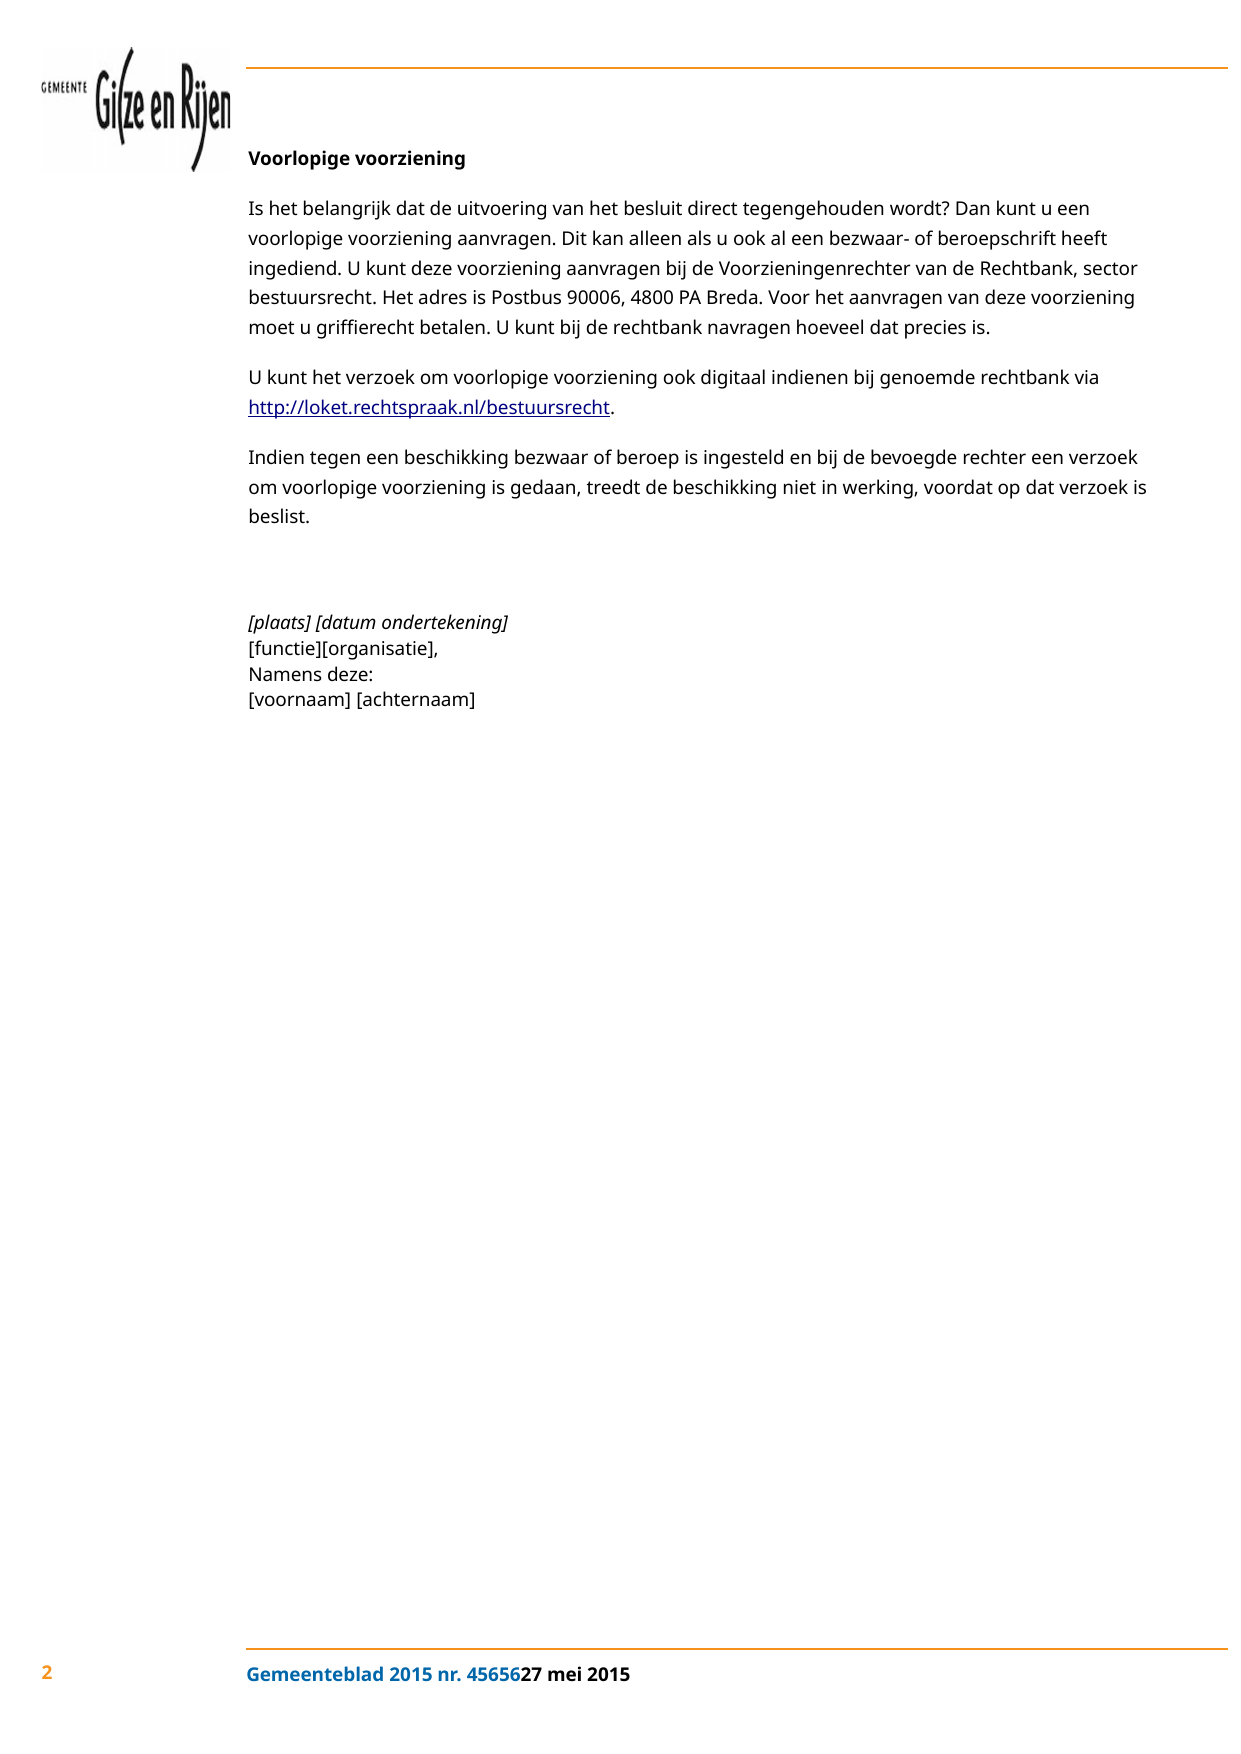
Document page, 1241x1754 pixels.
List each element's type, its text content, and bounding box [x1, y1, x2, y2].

text [voornaam] [achternaam] [248, 686, 1152, 712]
picture [41, 47, 231, 172]
text Indien tegen een beschikking bezwaar of beroep is ingesteld en bij de bevoegde rechter een verzoek om voorlopige voorziening is gedaan, treedt de beschikking niet in werking, voordat op dat verzoek is beslist. [248, 444, 1152, 529]
text [plaats] [datum ondertekening] [248, 609, 1152, 635]
text [functie][organisatie], [248, 635, 1152, 661]
text U kunt het verzoek om voorlopige voorziening ook digitaal indienen bij genoemde rechtbank via http://loket.rechtspraak.nl/bestuursrecht. [248, 364, 1152, 420]
text Voorlopige voorziening [248, 145, 1152, 171]
text Namens deze: [248, 661, 1152, 686]
text Is het belangrijk dat de uitvoering van het besluit direct tegengehouden wordt? Dan kunt u een voorlopige voorziening aanvragen. Dit kan alleen als u ook al een bezwaar- of beroepschrift heeft ingediend. U kunt deze voorziening aanvragen bij de Voorzieningenrechter van de Rechtbank, sector bestuursrecht. Het adres is Postbus 90006, 4800 PA Breda. Voor het aanvragen van deze voorziening moet u griffierecht betalen. U kunt bij de rechtbank navragen hoeveel dat precies is. [248, 196, 1152, 340]
